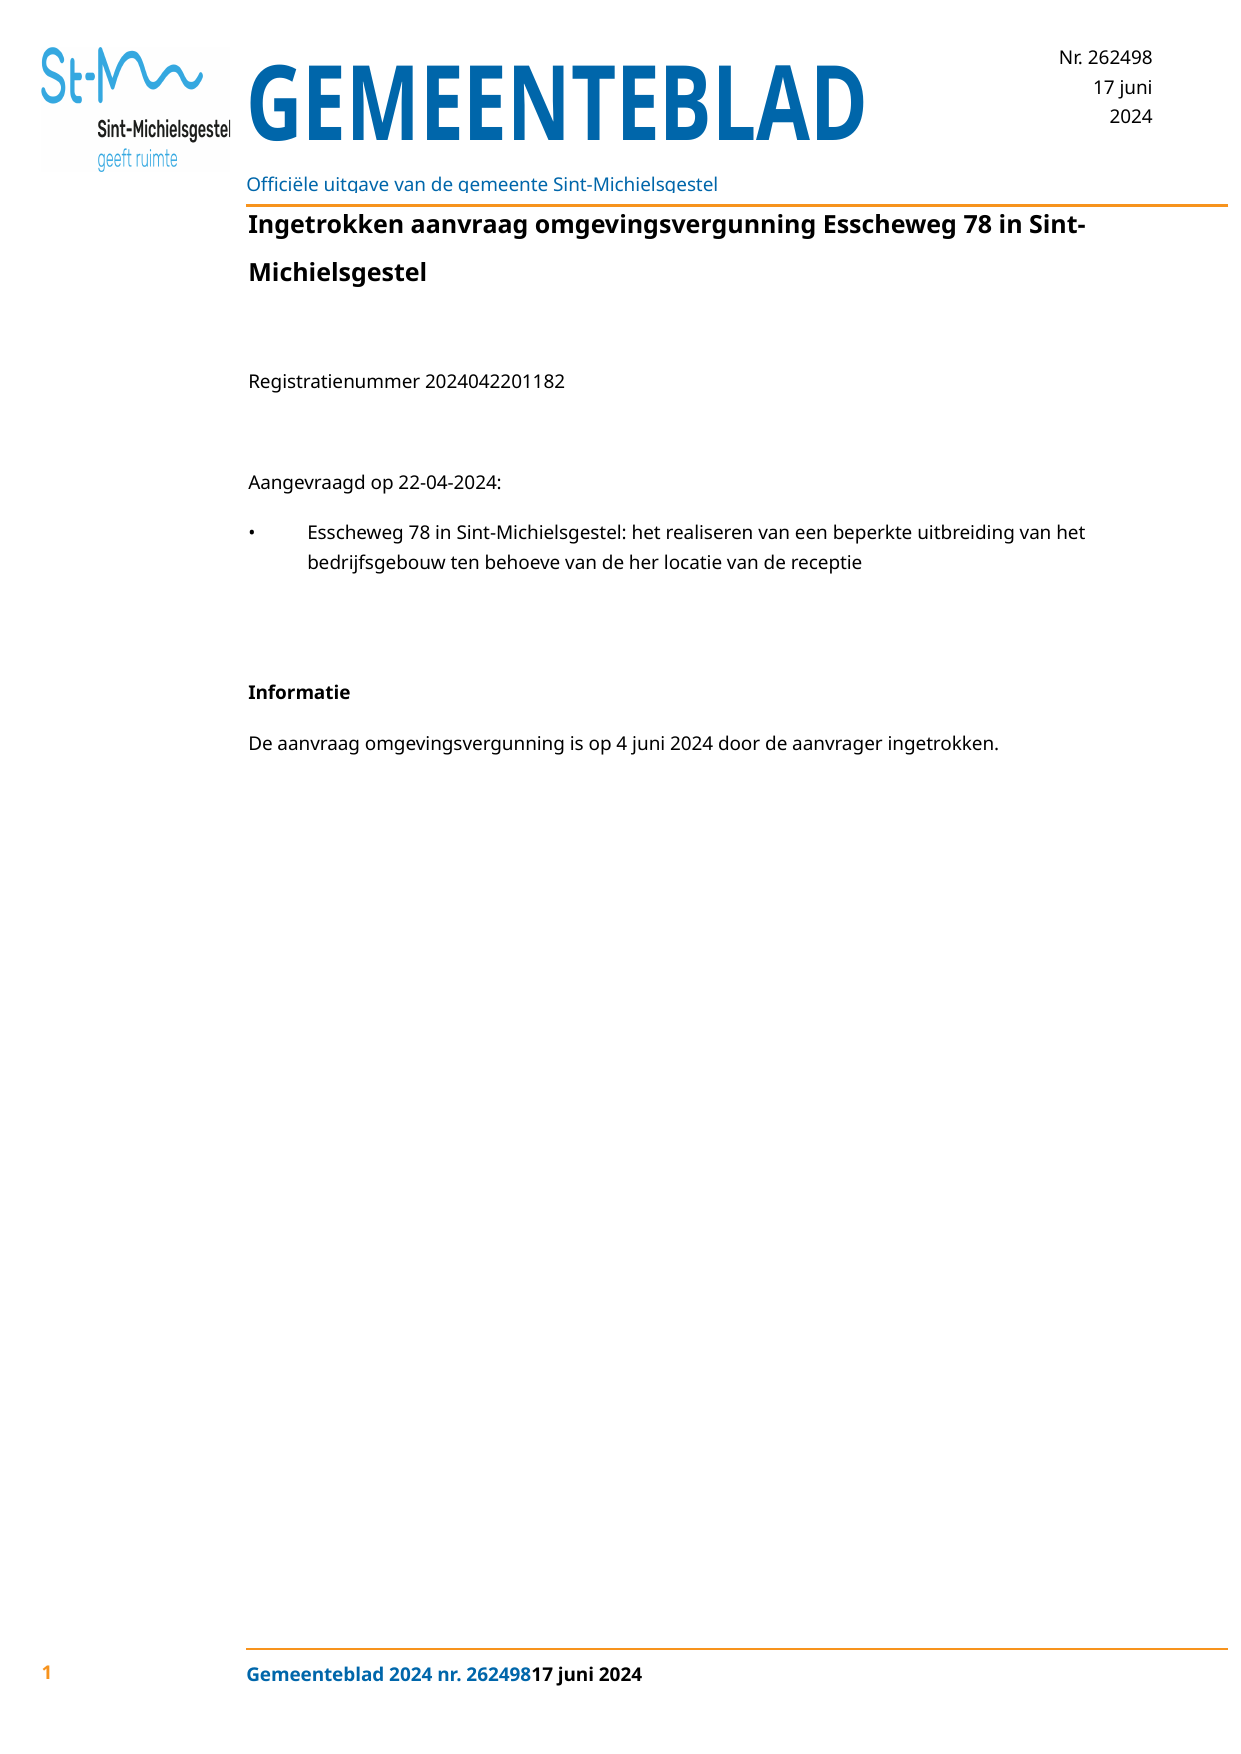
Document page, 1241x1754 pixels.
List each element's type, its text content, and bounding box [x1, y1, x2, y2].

list Esscheweg 78 in Sint-Michielsgestel: het realiseren van een beperkte uitbreiding van het bedrijfsgebouw ten behoeve van de her locatie van de receptie [248, 519, 1152, 575]
picture [41, 47, 231, 172]
text Aangevraagd op 22-04-2024: [248, 469, 1152, 495]
text Ingetrokken aanvraag omgevingsvergunning Esscheweg 78 in Sint-Michielsgestel [248, 207, 1152, 288]
text De aanvraag omgevingsvergunning is op 4 juni 2024 door de aanvrager ingetrokken. [248, 730, 1152, 756]
text Informatie [248, 679, 1152, 705]
text Registratienummer 2024042201182 [248, 368, 1152, 394]
